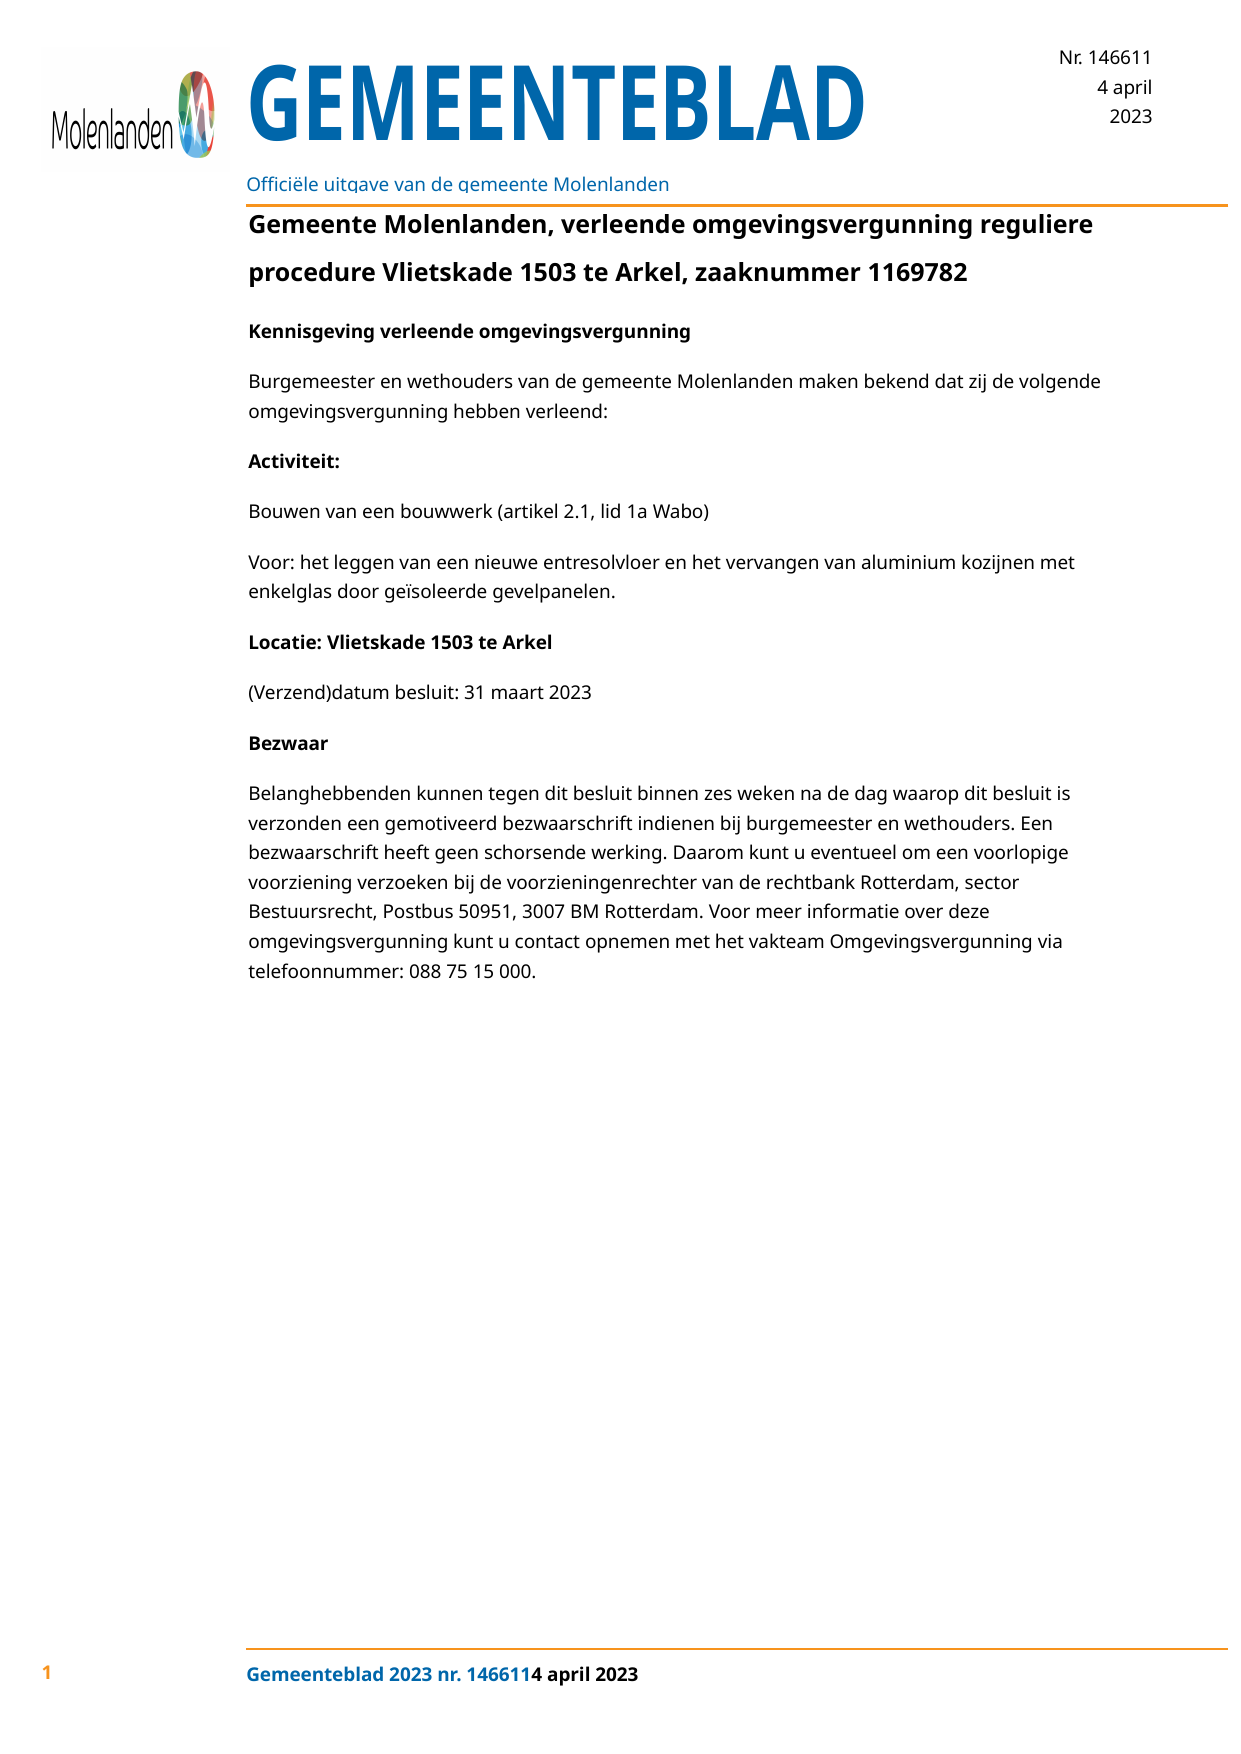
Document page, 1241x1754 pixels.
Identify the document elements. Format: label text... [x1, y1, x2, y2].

text Bouwen van een bouwwerk (artikel 2.1, lid 1a Wabo) [248, 499, 1152, 524]
text Kennisgeving verleende omgevingsvergunning [248, 318, 1152, 344]
text Locatie: Vlietskade 1503 te Arkel [248, 629, 1152, 655]
text Bezwaar [248, 730, 1152, 756]
text Burgemeester en wethouders van de gemeente Molenlanden maken bekend dat zij de volgende omgevingsvergunning hebben verleend: [248, 368, 1152, 424]
text Belanghebbenden kunnen tegen dit besluit binnen zes weken na de dag waarop dit besluit is verzonden een gemotiveerd bezwaarschrift indienen bij burgemeester en wethouders. Een bezwaarschrift heeft geen schorsende werking. Daarom kunt u eventueel om een voorlopige voorziening verzoeken bij de voorzieningenrechter van de rechtbank Rotterdam, sector Bestuursrecht, Postbus 50951, 3007 BM Rotterdam. Voor meer informatie over deze omgevingsvergunning kunt u contact opnemen met het vakteam Omgevingsvergunning via telefoonnummer: 088 75 15 000. [248, 780, 1152, 984]
text (Verzend)datum besluit: 31 maart 2023 [248, 679, 1152, 705]
text Activiteit: [248, 448, 1152, 474]
text Voor: het leggen van een nieuwe entresolvloer en het vervangen van aluminium kozijnen met enkelglas door geïsoleerde gevelpanelen. [248, 549, 1152, 604]
text Gemeente Molenlanden, verleende omgevingsvergunning reguliere procedure Vlietskade 1503 te Arkel, zaaknummer 1169782 [248, 207, 1152, 288]
picture [41, 47, 231, 172]
